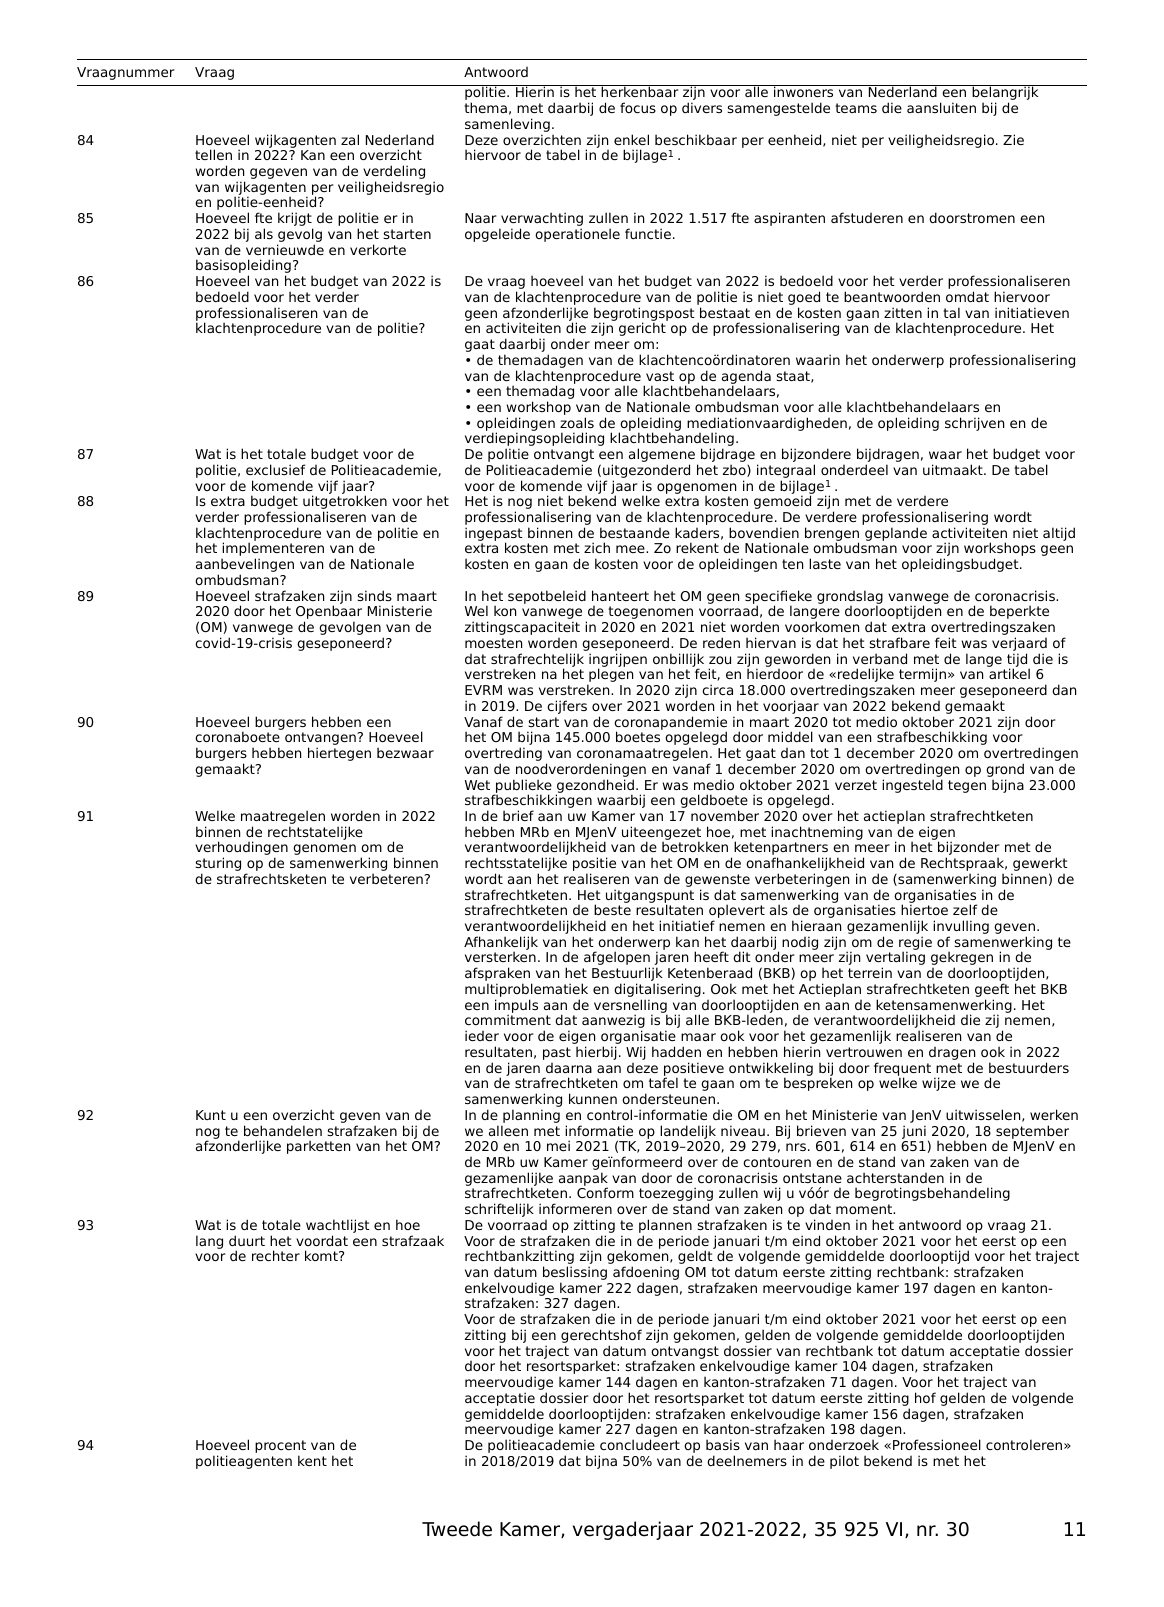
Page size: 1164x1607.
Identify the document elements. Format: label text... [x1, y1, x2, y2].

table_cell Hoeveel strafzaken zijn sinds maart 2020 door het Openbaar Ministerie (OM) vanwege de gevolgen van de covid-19-crisis geseponeerd? [189, 589, 458, 714]
table_cell De voorraad op zitting te plannen strafzaken is te vinden in het antwoord op vraag 21. Voor de strafzaken die in de periode januari t/m eind oktober 2021 voor het eerst op een rechtbankzitting zijn gekomen, geldt de volgende gemiddelde doorlooptijd voor het traject van datum beslissing afdoening OM tot datum eerste zitting rechtbank: strafzaken enkelvoudige kamer 222 dagen, strafzaken meervoudige kamer 197 dagen en kanton-strafzaken: 327 dagen. Voor de strafzaken die in de periode januari t/m eind oktober 2021 voor het eerst op een zitting bij een gerechtshof zijn gekomen, gelden de volgende gemiddelde doorlooptijden voor het traject van datum ontvangst dossier van rechtbank tot datum acceptatie dossier door het resortsparket: strafzaken enkelvoudige kamer 104 dagen, strafzaken meervoudige kamer 144 dagen en kanton-strafzaken 71 dagen. Voor het traject van acceptatie dossier door het resortsparket tot datum eerste zitting hof gelden de volgende gemiddelde doorlooptijden: strafzaken enkelvoudige kamer 156 dagen, strafzaken meervoudige kamer 227 dagen en kanton-strafzaken 198 dagen. [458, 1218, 1087, 1438]
table_cell 90 [77, 714, 189, 809]
table_cell 89 [77, 589, 189, 714]
table_cell 92 [77, 1108, 189, 1218]
table_cell Deze overzichten zijn enkel beschikbaar per eenheid, niet per veiligheidsregio. Zie hiervoor de tabel in de bijlage1. [458, 133, 1087, 211]
table_cell Naar verwachting zullen in 2022 1.517 fte aspiranten afstuderen en doorstromen een opgeleide operationele functie. [458, 211, 1087, 274]
table_cell 88 [77, 494, 189, 588]
table_cell In de brief aan uw Kamer van 17 november 2020 over het actieplan strafrechtketen hebben MRb en MJenV uiteengezet hoe, met inachtneming van de eigen verantwoordelijkheid van de betrokken ketenpartners en meer in het bijzonder met de rechtsstatelijke positie van het OM en de onafhankelijkheid van de Rechtspraak, gewerkt wordt aan het realiseren van de gewenste verbeteringen in de (samenwerking binnen) de strafrechtketen. Het uitgangspunt is dat samenwerking van de organisaties in de strafrechtketen de beste resultaten oplevert als de organisaties hiertoe zelf de verantwoordelijkheid en het initiatief nemen en hieraan gezamenlijk invulling geven. Afhankelijk van het onderwerp kan het daarbij nodig zijn om de regie of samenwerking te versterken. In de afgelopen jaren heeft dit onder meer zijn vertaling gekregen in de afspraken van het Bestuurlijk Ketenberaad (BKB) op het terrein van de doorlooptijden, multiproblematiek en digitalisering. Ook met het Actieplan strafrechtketen geeft het BKB een impuls aan de versnelling van doorlooptijden en aan de ketensamenwerking. Het commitment dat aanwezig is bij alle BKB-leden, de verantwoordelijkheid die zij nemen, ieder voor de eigen organisatie maar ook voor het gezamenlijk realiseren van de resultaten, past hierbij. Wij hadden en hebben hierin vertrouwen en dragen ook in 2022 en de jaren daarna aan deze positieve ontwikkeling bij door frequent met de bestuurders van de strafrechtketen om tafel te gaan om te bespreken op welke wijze we de samenwerking kunnen ondersteunen. [458, 809, 1087, 1108]
table_cell [77, 86, 189, 132]
table_cell Welke maatregelen worden in 2022 binnen de rechtstatelijke verhoudingen genomen om de sturing op de samenwerking binnen de strafrechtsketen te verbeteren? [189, 809, 458, 1108]
table_cell Vanaf de start van de coronapandemie in maart 2020 tot medio oktober 2021 zijn door het OM bijna 145.000 boetes opgelegd door middel van een strafbeschikking voor overtreding van coronamaatregelen. Het gaat dan tot 1 december 2020 om overtredingen van de noodverordeningen en vanaf 1 december 2020 om overtredingen op grond van de Wet publieke gezondheid. Er was medio oktober 2021 verzet ingesteld tegen bijna 23.000 strafbeschikkingen waarbij een geldboete is opgelegd. [458, 714, 1087, 809]
table_cell [189, 86, 458, 132]
table_cell Het is nog niet bekend welke extra kosten gemoeid zijn met de verdere professionalisering van de klachtenprocedure. De verdere professionalisering wordt ingepast binnen de bestaande kaders, bovendien brengen geplande activiteiten niet altijd extra kosten met zich mee. Zo rekent de Nationale ombudsman voor zijn workshops geen kosten en gaan de kosten voor de opleidingen ten laste van het opleidingsbudget. [458, 494, 1087, 588]
table_cell 85 [77, 211, 189, 274]
table_cell Hoeveel van het budget van 2022 is bedoeld voor het verder professionaliseren van de klachtenprocedure van de politie? [189, 274, 458, 447]
table_cell Wat is het totale budget voor de politie, exclusief de Politieacademie, voor de komende vijf jaar? [189, 447, 458, 494]
table_cell 84 [77, 133, 189, 211]
table_cell 87 [77, 447, 189, 494]
table_cell De politie ontvangt een algemene bijdrage en bijzondere bijdragen, waar het budget voor de Politieacademie (uitgezonderd het zbo) integraal onderdeel van uitmaakt. De tabel voor de komende vijf jaar is opgenomen in de bijlage1. [458, 447, 1087, 494]
table_cell 94 [77, 1438, 189, 1469]
table_cell Wat is de totale wachtlijst en hoe lang duurt het voordat een strafzaak voor de rechter komt? [189, 1218, 458, 1438]
table_cell In het sepotbeleid hanteert het OM geen specifieke grondslag vanwege de coronacrisis. Wel kon vanwege de toegenomen voorraad, de langere doorlooptijden en de beperkte zittingscapaciteit in 2020 en 2021 niet worden voorkomen dat extra overtredingszaken moesten worden geseponeerd. De reden hiervan is dat het strafbare feit was verjaard of dat strafrechtelijk ingrijpen onbillijk zou zijn geworden in verband met de lange tijd die is verstreken na het plegen van het feit, en hierdoor de «redelijke termijn» van artikel 6 EVRM was verstreken. In 2020 zijn circa 18.000 overtredingszaken meer geseponeerd dan in 2019. De cijfers over 2021 worden in het voorjaar van 2022 bekend gemaakt [458, 589, 1087, 714]
table_header Vraag [189, 60, 458, 85]
table_cell politie. Hierin is het herkenbaar zijn voor alle inwoners van Nederland een belangrijk thema, met daarbij de focus op divers samengestelde teams die aansluiten bij de samenleving. [458, 86, 1087, 132]
table_cell 93 [77, 1218, 189, 1438]
table_cell Hoeveel fte krijgt de politie er in 2022 bij als gevolg van het starten van de vernieuwde en verkorte basisopleiding? [189, 211, 458, 274]
table_cell Kunt u een overzicht geven van de nog te behandelen strafzaken bij de afzonderlijke parketten van het OM? [189, 1108, 458, 1218]
table_cell In de planning en control-informatie die OM en het Ministerie van JenV uitwisselen, werken we alleen met informatie op landelijk niveau. Bij brieven van 25 juni 2020, 18 september 2020 en 10 mei 2021 (TK, 2019–2020, 29 279, nrs. 601, 614 en 651) hebben de MJenV en de MRb uw Kamer geïnformeerd over de contouren en de stand van zaken van de gezamenlijke aanpak van door de coronacrisis ontstane achterstanden in de strafrechtketen. Conform toezegging zullen wij u vóór de begrotingsbehandeling schriftelijk informeren over de stand van zaken op dat moment. [458, 1108, 1087, 1218]
table_cell Hoeveel burgers hebben een coronaboete ontvangen? Hoeveel burgers hebben hiertegen bezwaar gemaakt? [189, 714, 458, 809]
table_header Vraagnummer [77, 60, 189, 85]
table_cell Hoeveel procent van de politieagenten kent het [189, 1438, 458, 1469]
table_header Antwoord [458, 60, 1087, 85]
table_cell De politieacademie concludeert op basis van haar onderzoek «Professioneel controleren» in 2018/2019 dat bijna 50% van de deelnemers in de pilot bekend is met het [458, 1438, 1087, 1469]
table_cell Is extra budget uitgetrokken voor het verder professionaliseren van de klachtenprocedure van de politie en het implementeren van de aanbevelingen van de Nationale ombudsman? [189, 494, 458, 588]
table_cell 91 [77, 809, 189, 1108]
table_cell Hoeveel wijkagenten zal Nederland tellen in 2022? Kan een overzicht worden gegeven van de verdeling van wijkagenten per veiligheidsregio en politie-eenheid? [189, 133, 458, 211]
table_cell De vraag hoeveel van het budget van 2022 is bedoeld voor het verder professionaliseren van de klachtenprocedure van de politie is niet goed te beantwoorden omdat hiervoor geen afzonderlijke begrotingspost bestaat en de kosten gaan zitten in tal van initiatieven en activiteiten die zijn gericht op de professionalisering van de klachtenprocedure. Het gaat daarbij onder meer om: • de themadagen van de klachtencoördinatoren waarin het onderwerp professionalisering van de klachtenprocedure vast op de agenda staat, • een themadag voor alle klachtbehandelaars, • een workshop van de Nationale ombudsman voor alle klachtbehandelaars en • opleidingen zoals de opleiding mediationvaardigheden, de opleiding schrijven en de verdiepingsopleiding klachtbehandeling. [458, 274, 1087, 447]
table_cell 86 [77, 274, 189, 447]
